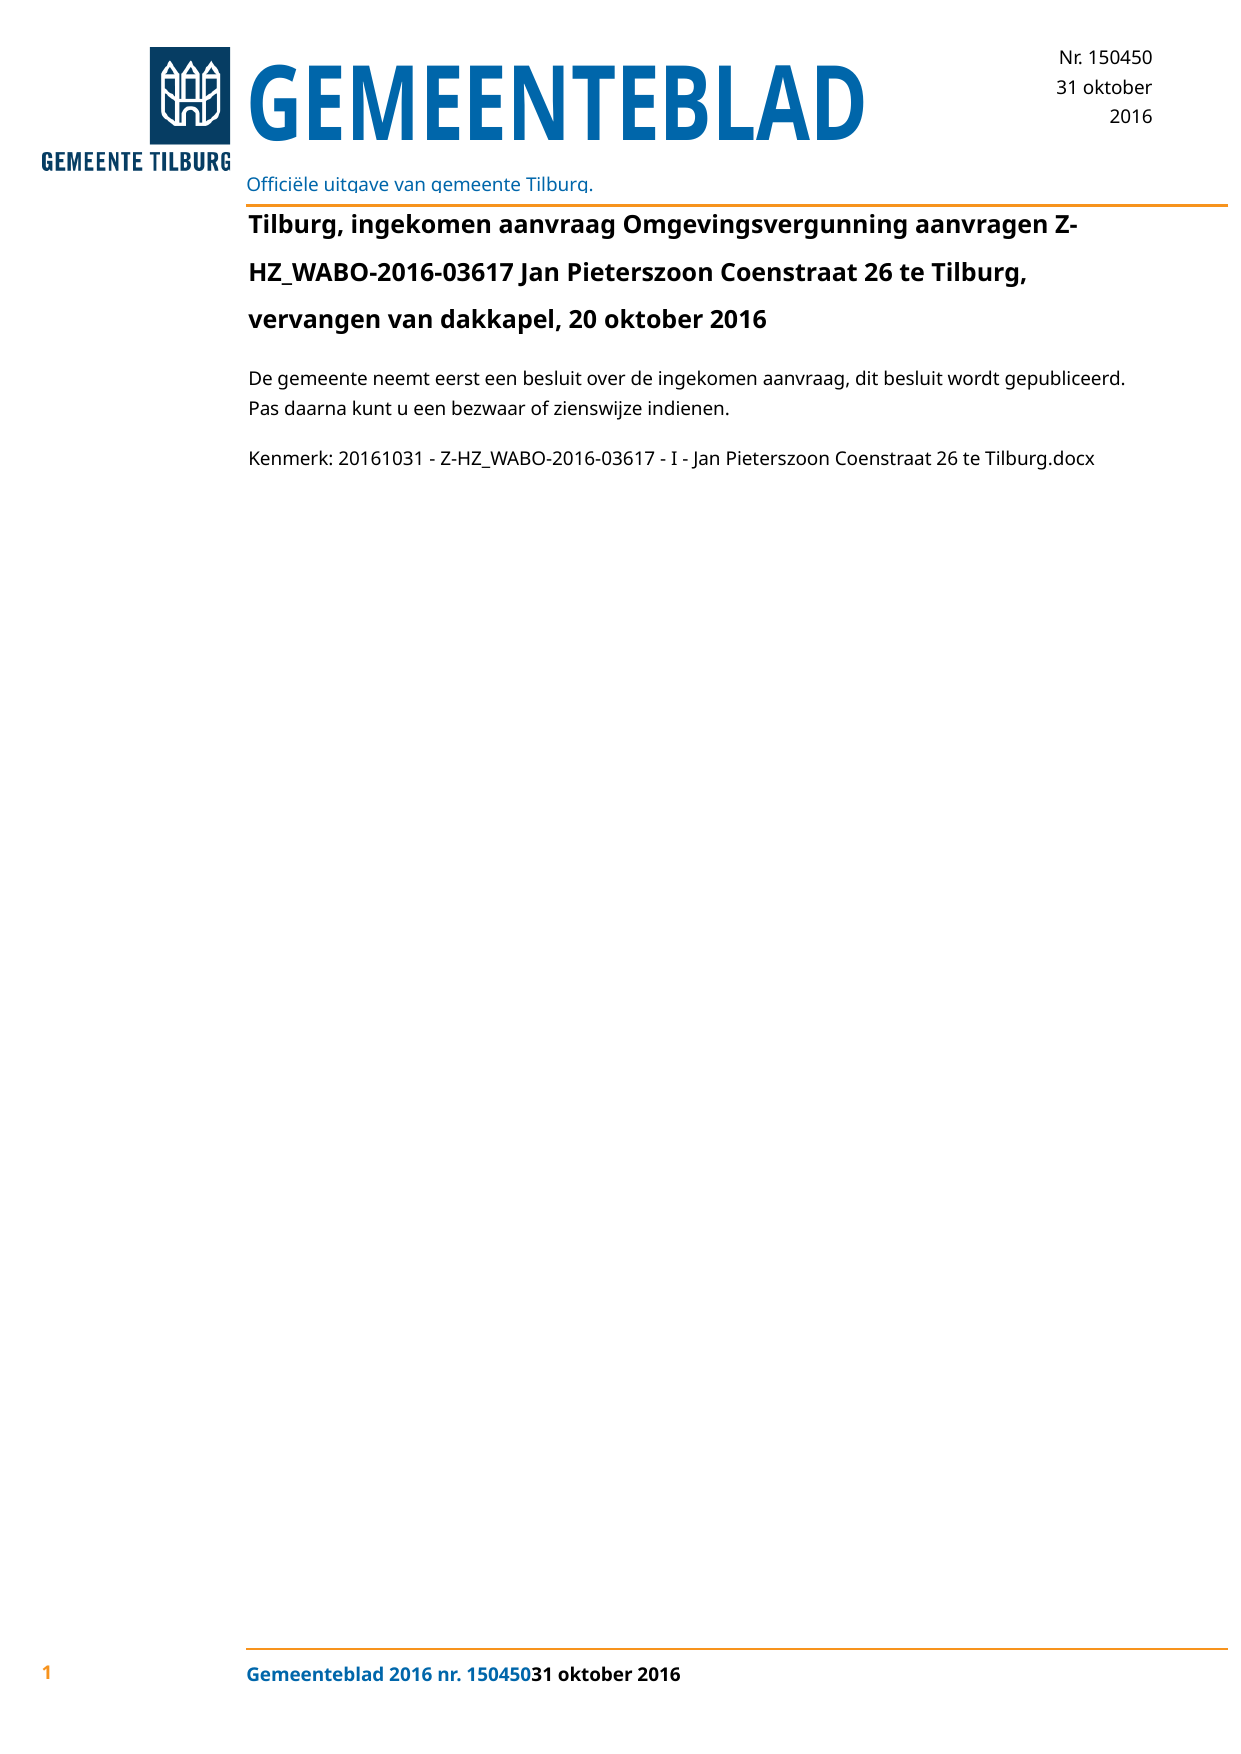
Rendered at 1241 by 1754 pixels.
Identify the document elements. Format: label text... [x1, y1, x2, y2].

text Kenmerk: 20161031 - Z-HZ_WABO-2016-03617 - I - Jan Pieterszoon Coenstraat 26 te Tilburg.docx [248, 446, 1152, 471]
text Tilburg, ingekomen aanvraag Omgevingsvergunning aanvragen Z-HZ_WABO-2016-03617 Jan Pieterszoon Coenstraat 26 te Tilburg, vervangen van dakkapel, 20 oktober 2016 [248, 207, 1152, 336]
text De gemeente neemt eerst een besluit over de ingekomen aanvraag, dit besluit wordt gepubliceerd. Pas daarna kunt u een bezwaar of zienswijze indienen. [248, 366, 1152, 421]
picture [41, 47, 231, 172]
